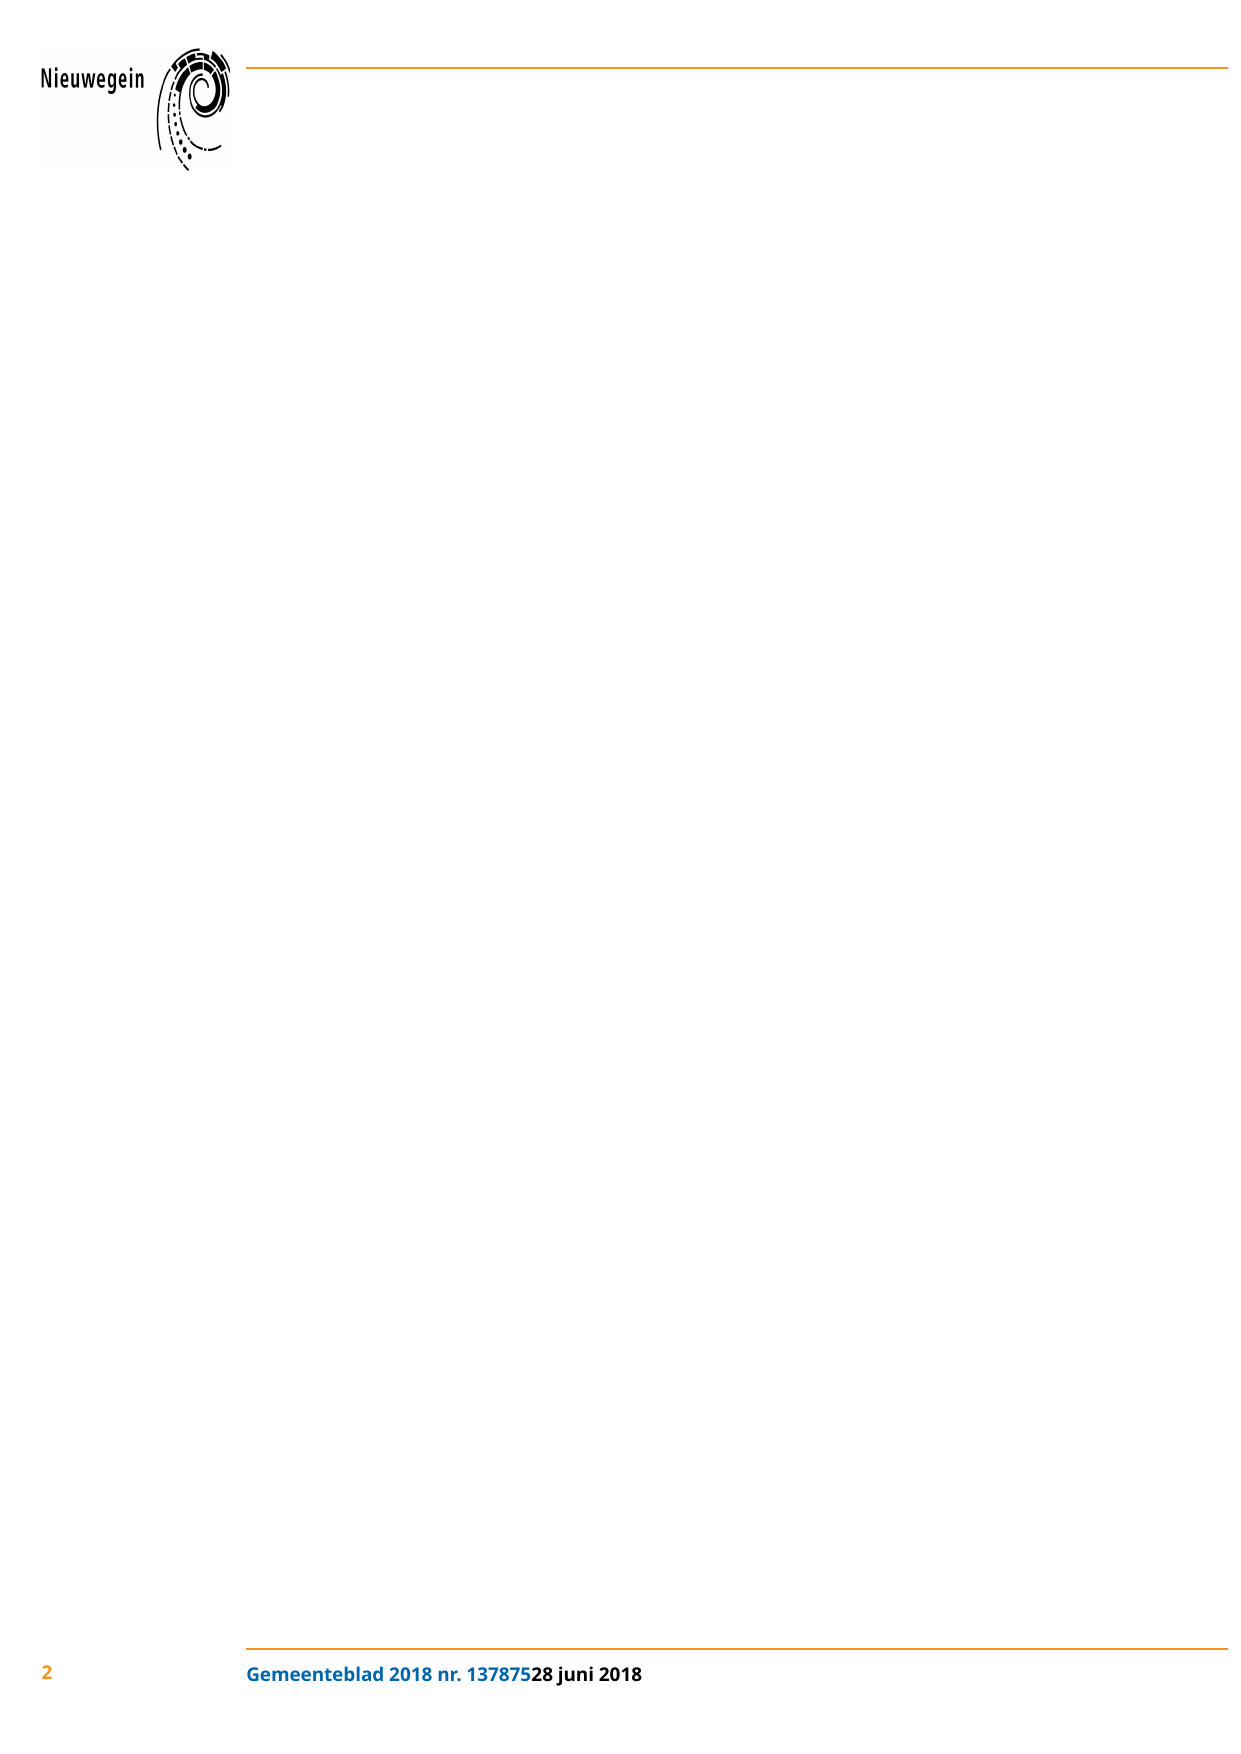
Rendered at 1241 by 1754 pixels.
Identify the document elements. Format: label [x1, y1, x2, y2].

picture [41, 47, 231, 172]
